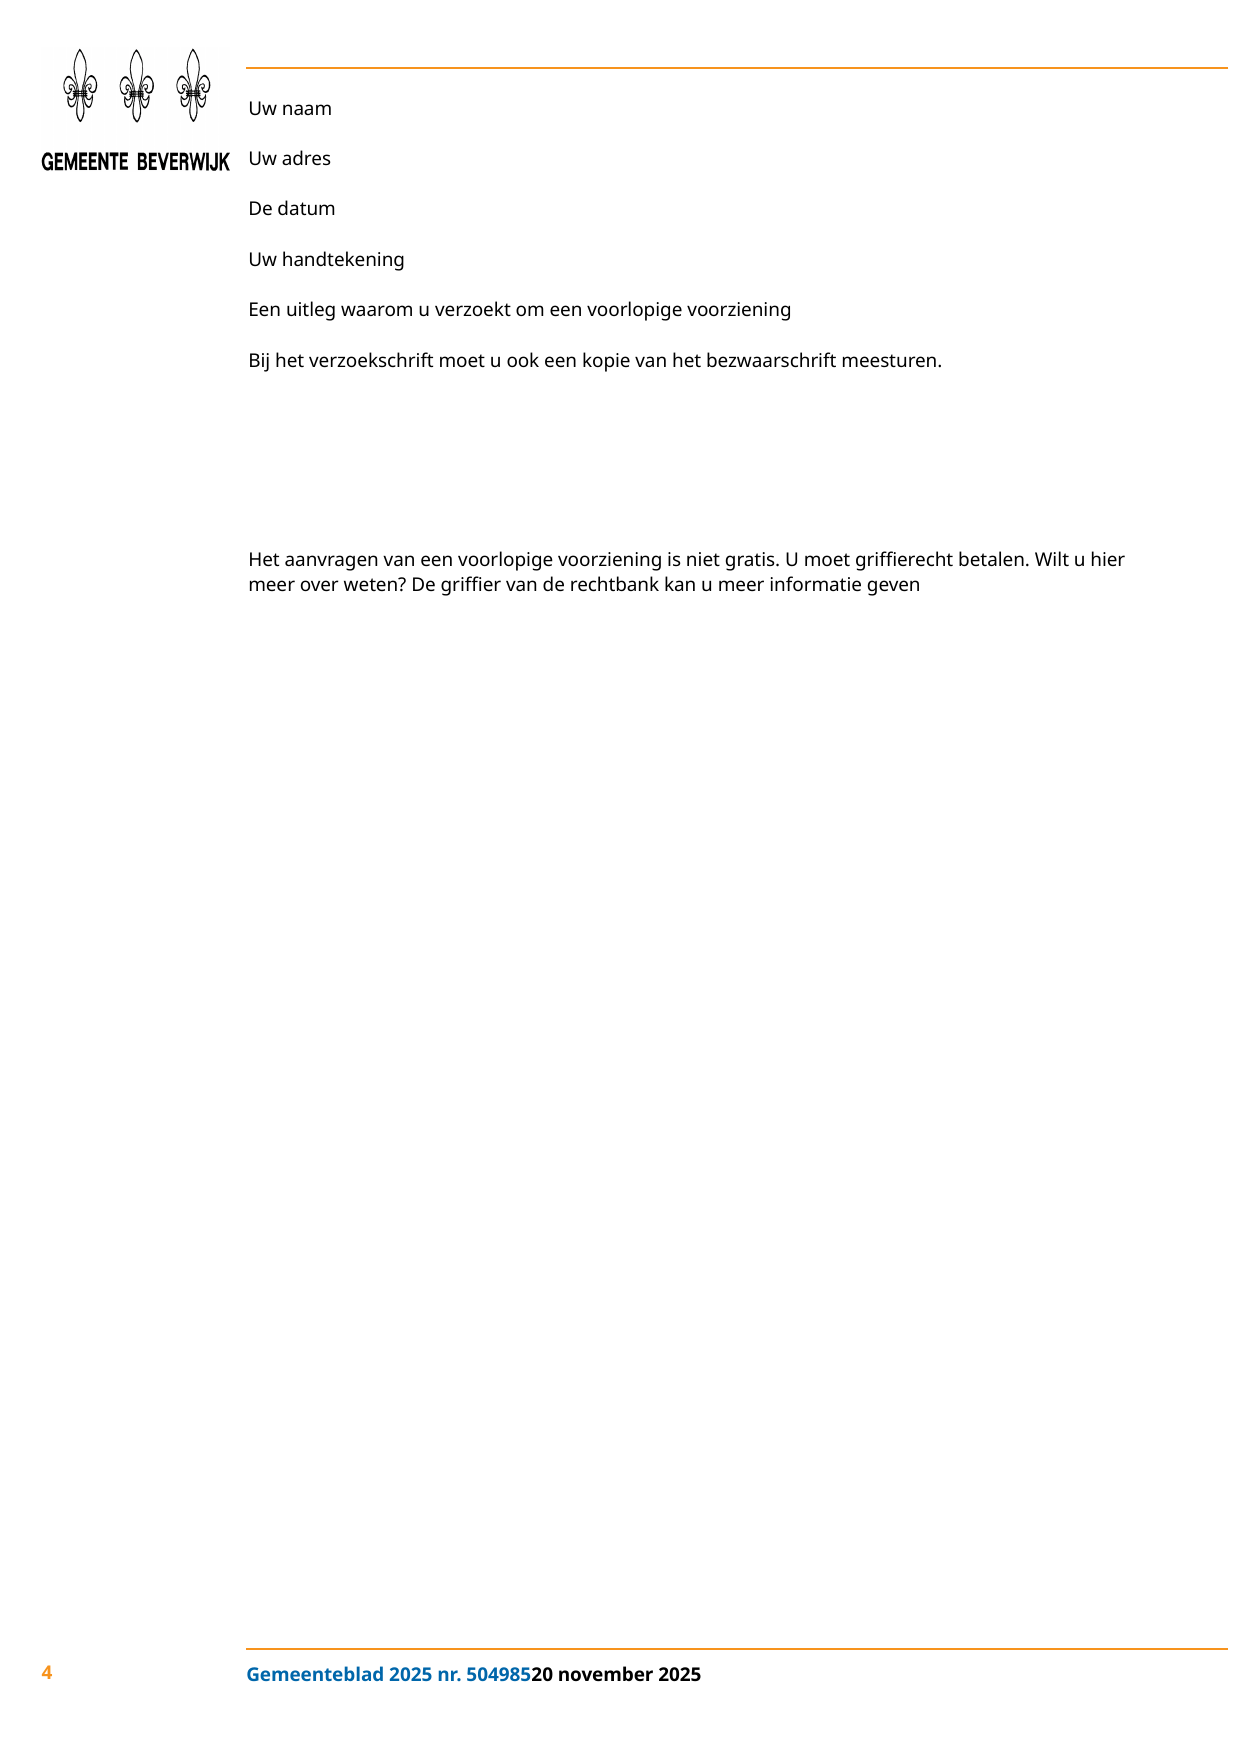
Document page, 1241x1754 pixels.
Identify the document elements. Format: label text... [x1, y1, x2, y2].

text Bij het verzoekschrift moet u ook een kopie van het bezwaarschrift meesturen. [248, 347, 1152, 373]
text De datum [248, 196, 1152, 221]
picture [41, 47, 231, 172]
text Een uitleg waarom u verzoekt om een voorlopige voorziening [248, 296, 1152, 322]
text Uw naam [248, 95, 1152, 121]
text Uw handtekening [248, 246, 1152, 272]
text Het aanvragen van een voorlopige voorziening is niet gratis. U moet griffierecht betalen. Wilt u hier meer over weten? De griffier van de rechtbank kan u meer informatie geven [248, 546, 1152, 597]
text Uw adres [248, 145, 1152, 171]
